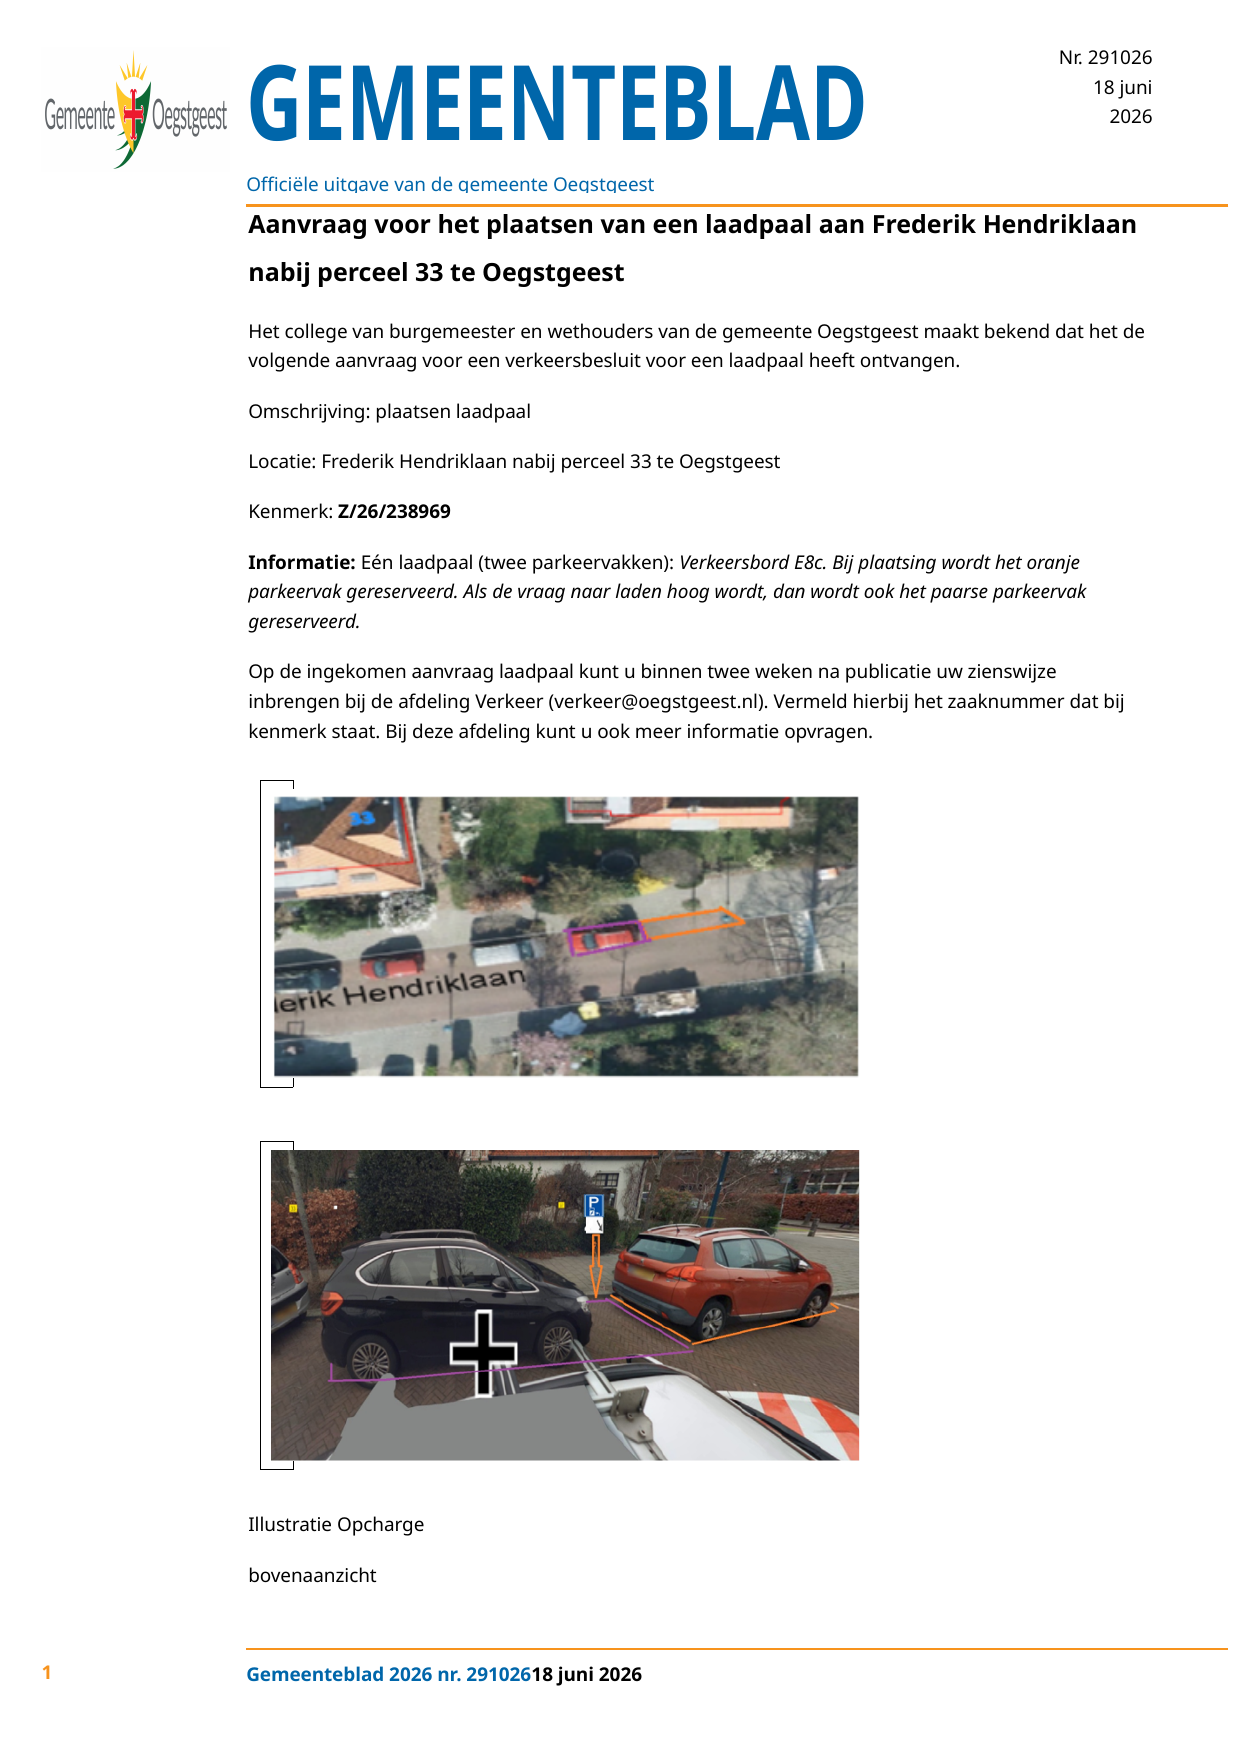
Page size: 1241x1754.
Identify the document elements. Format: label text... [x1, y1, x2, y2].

text Locatie: Frederik Hendriklaan nabij perceel 33 te Oegstgeest [248, 448, 1152, 474]
text Omschrijving: plaatsen laadpaal [248, 398, 1152, 424]
text Het college van burgemeester en wethouders van de gemeente Oegstgeest maakt bekend dat het de volgende aanvraag voor een verkeersbesluit voor een laadpaal heeft ontvangen. [248, 318, 1152, 373]
picture [41, 47, 231, 172]
text Informatie: Eén laadpaal (twee parkeervakken): Verkeersbord E8c. Bij plaatsing wordt het oranje parkeervak gereserveerd. Als de vraag naar laden hoog wordt, dan wordt ook het paarse parkeervak gereserveerd. [248, 549, 1152, 634]
text bovenaanzicht [248, 1562, 1152, 1588]
text Illustratie Opcharge [248, 1512, 1152, 1537]
text Op de ingekomen aanvraag laadpaal kunt u binnen twee weken na publicatie uw zienswijze inbrengen bij de afdeling Verkeer (verkeer@oegstgeest.nl). Vermeld hierbij het zaaknummer dat bij kenmerk staat. Bij deze afdeling kunt u ook meer informatie opvragen. [248, 659, 1152, 744]
picture [268, 789, 860, 1078]
picture [268, 1150, 860, 1461]
text Kenmerk: Z/26/238969 [248, 499, 1152, 524]
text Aanvraag voor het plaatsen van een laadpaal aan Frederik Hendriklaan nabij perceel 33 te Oegstgeest [248, 207, 1152, 288]
